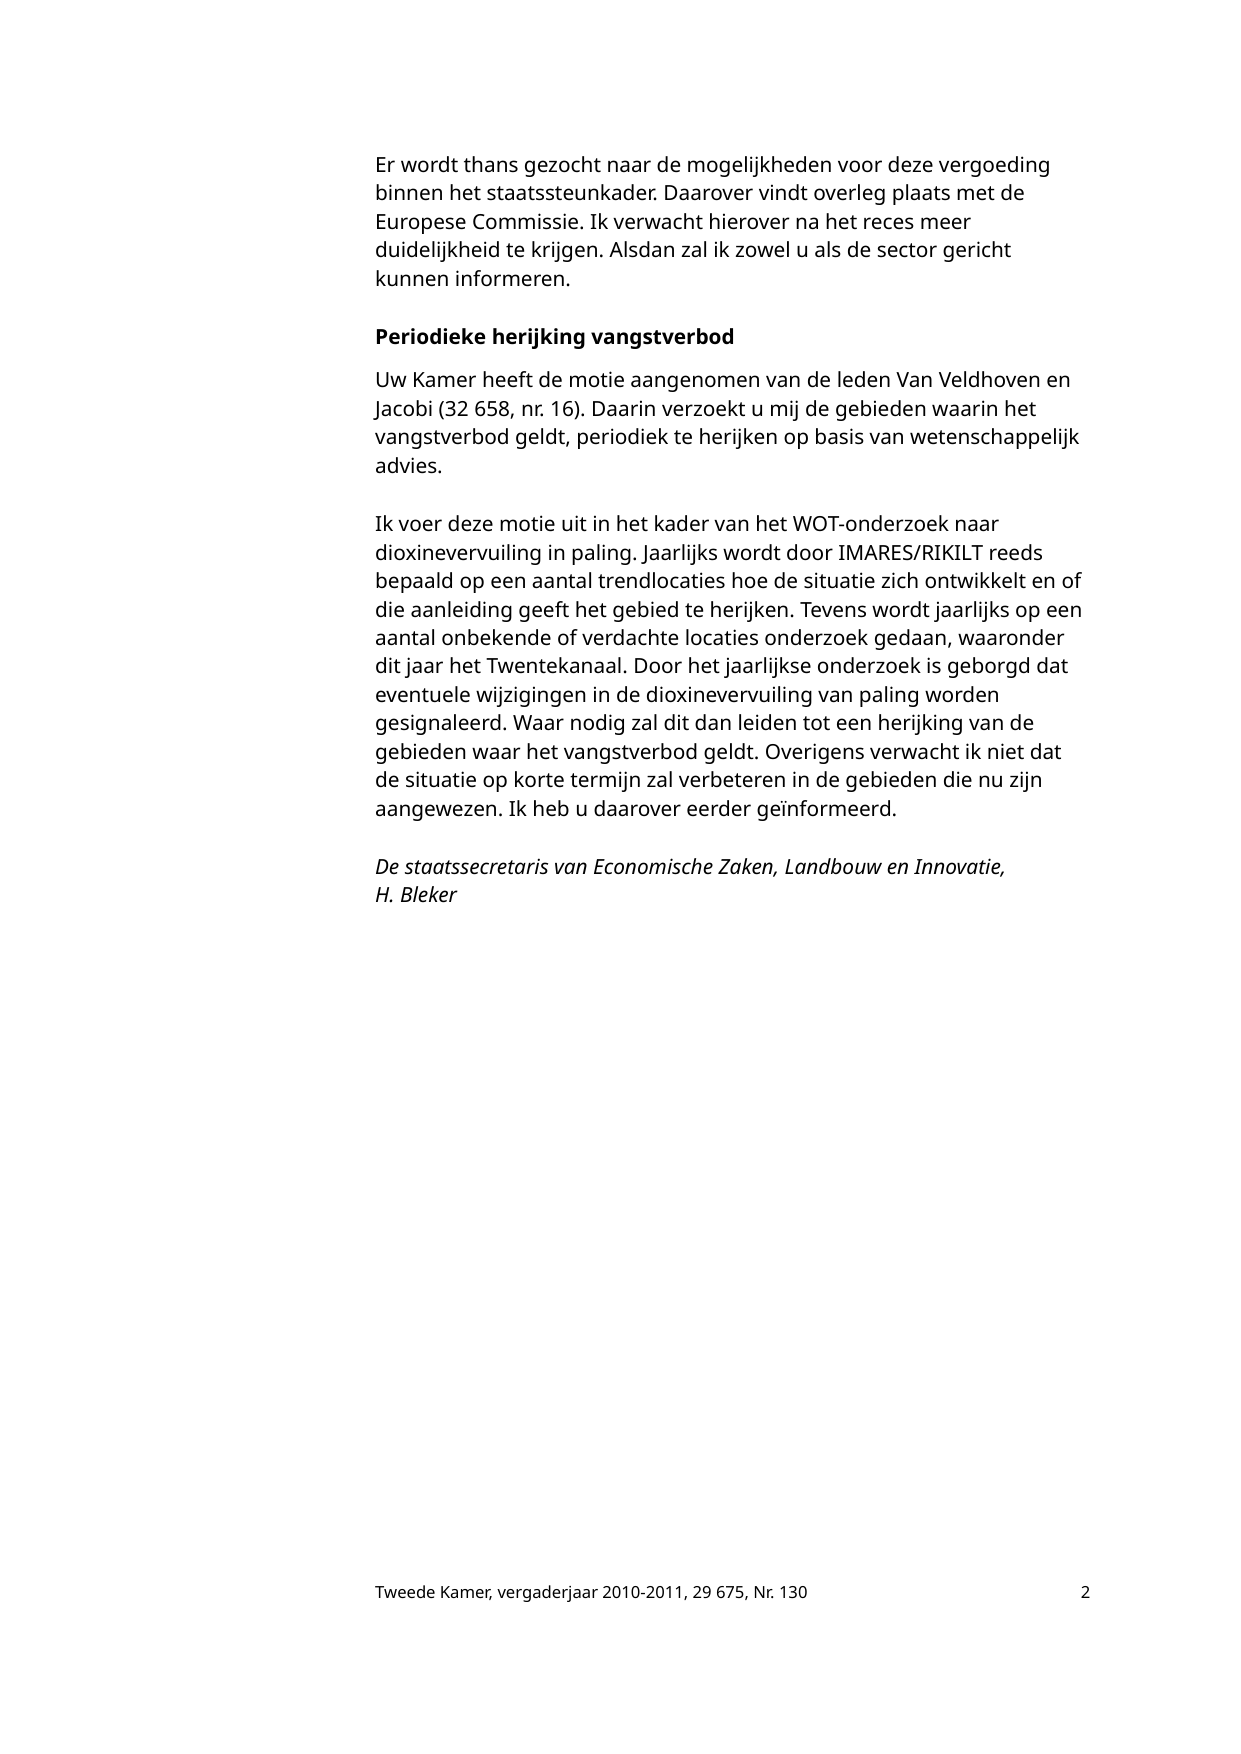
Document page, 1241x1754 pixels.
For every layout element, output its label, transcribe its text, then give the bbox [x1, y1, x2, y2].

text Ik voer deze motie uit in het kader van het WOT-onderzoek naar dioxinevervuiling in paling. Jaarlijks wordt door IMARES/RIKILT reeds bepaald op een aantal trendlocaties hoe de situatie zich ontwikkelt en of die aanleiding geeft het gebied te herijken. Tevens wordt jaarlijks op een aantal onbekende of verdachte locaties onderzoek gedaan, waaronder dit jaar het Twentekanaal. Door het jaarlijkse onderzoek is geborgd dat eventuele wijzigingen in de dioxinevervuiling van paling worden gesignaleerd. Waar nodig zal dit dan leiden tot een herijking van de gebieden waar het vangstverbod geldt. Overigens verwacht ik niet dat de situatie op korte termijn zal verbeteren in de gebieden die nu zijn aangewezen. Ik heb u daarover eerder geïnformeerd. [375, 509, 1090, 822]
text Er wordt thans gezocht naar de mogelijkheden voor deze vergoeding binnen het staatssteunkader. Daarover vindt overleg plaats met de Europese Commissie. Ik verwacht hierover na het reces meer duidelijkheid te krijgen. Alsdan zal ik zowel u als de sector gericht kunnen informeren. [375, 150, 1090, 292]
text Periodieke herijking vangstverbod [375, 322, 1090, 351]
text De staatssecretaris van Economische Zaken, Landbouw en Innovatie, [375, 852, 1090, 881]
text Uw Kamer heeft de motie aangenomen van de leden Van Veldhoven en Jacobi (32 658, nr. 16). Daarin verzoekt u mij de gebieden waarin het vangstverbod geldt, periodiek te herijken op basis van wetenschappelijk advies. [375, 366, 1090, 479]
text H. Bleker [375, 881, 1090, 909]
